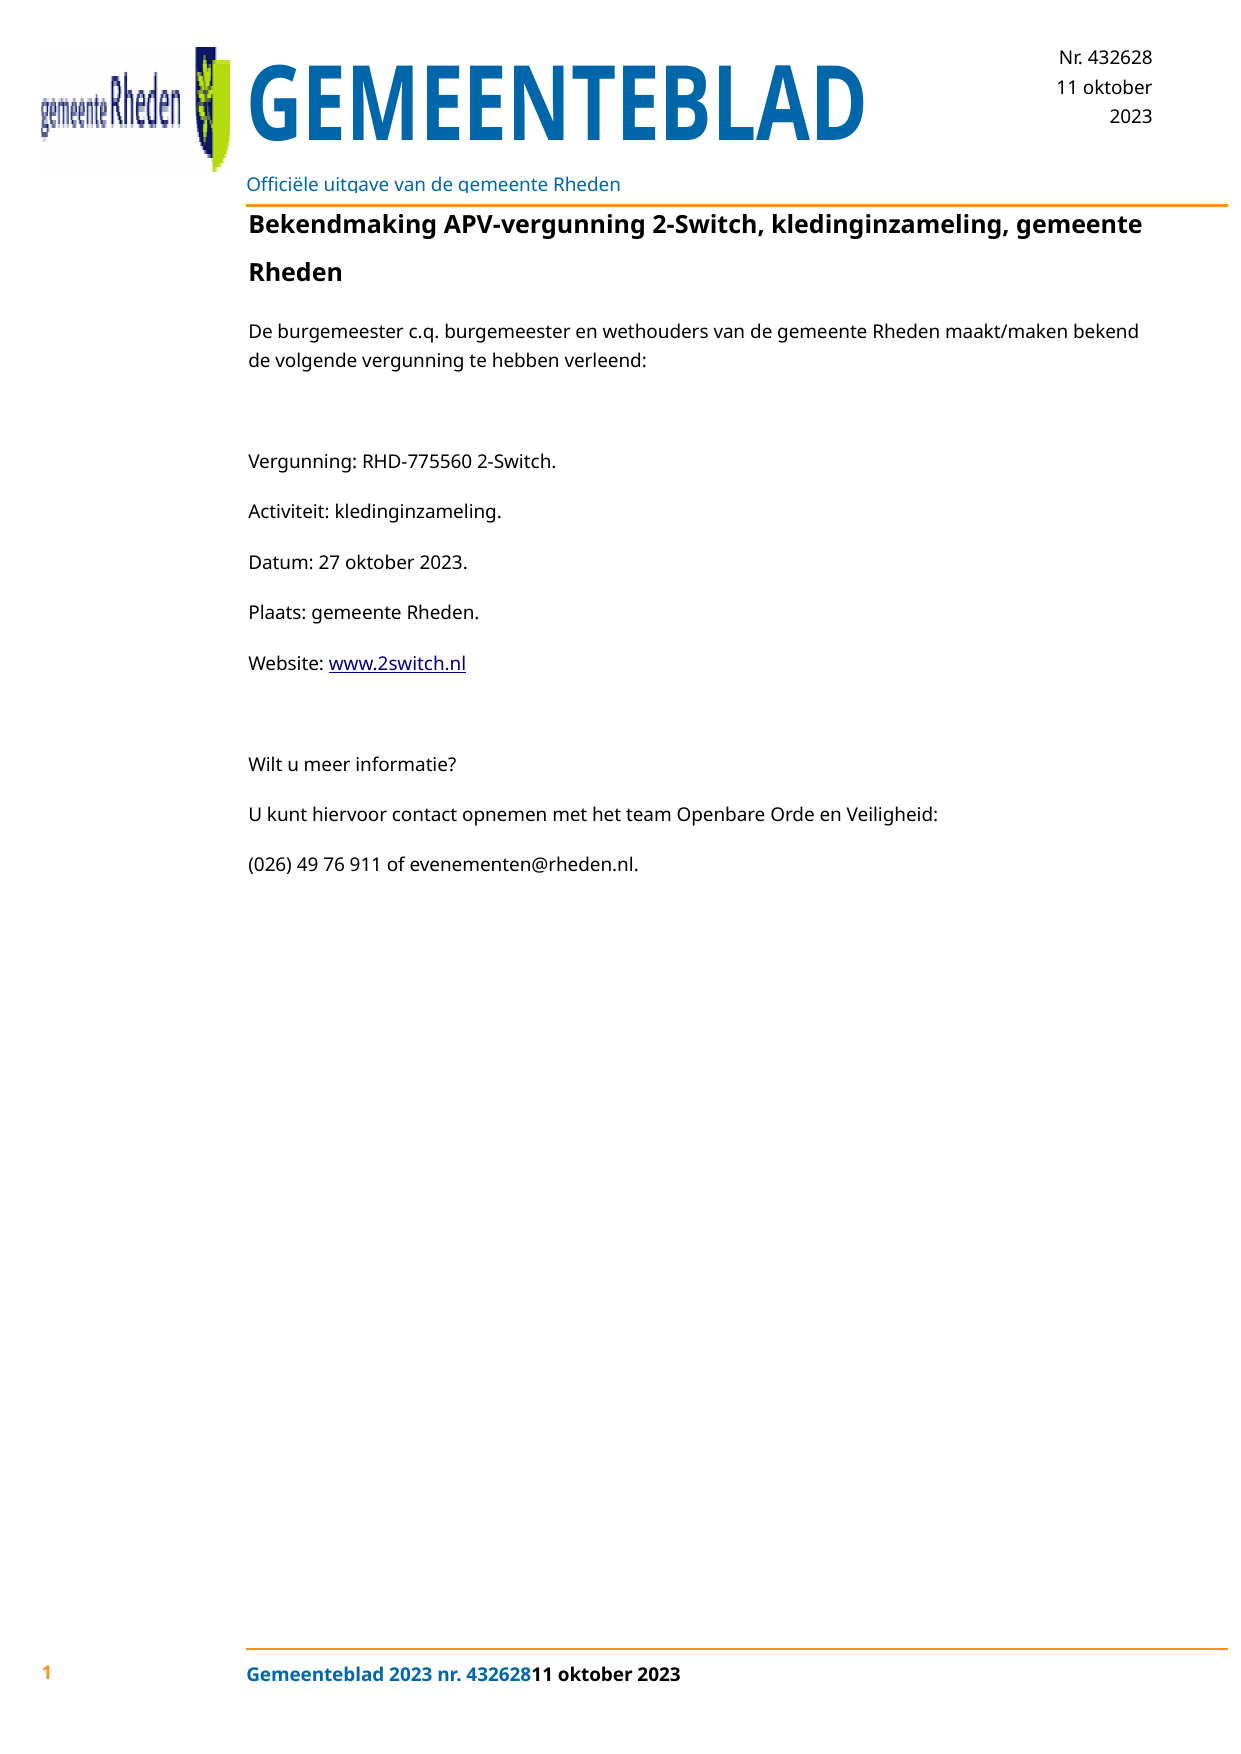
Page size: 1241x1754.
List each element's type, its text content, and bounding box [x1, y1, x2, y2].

text Activiteit: kledinginzameling. [248, 499, 1152, 524]
text Plaats: gemeente Rheden. [248, 599, 1152, 625]
picture [41, 47, 231, 172]
text Wilt u meer informatie? [248, 751, 1152, 777]
text Datum: 27 oktober 2023. [248, 549, 1152, 575]
text Bekendmaking APV-vergunning 2-Switch, kledinginzameling, gemeente Rheden [248, 207, 1152, 288]
text De burgemeester c.q. burgemeester en wethouders van de gemeente Rheden maakt/maken bekend de volgende vergunning te hebben verleend: [248, 318, 1152, 373]
text Website: www.2switch.nl [248, 650, 1152, 676]
text Vergunning: RHD-775560 2-Switch. [248, 448, 1152, 474]
text U kunt hiervoor contact opnemen met het team Openbare Orde en Veiligheid: [248, 801, 1152, 827]
text (026) 49 76 911 of evenementen@rheden.nl. [248, 852, 1152, 877]
